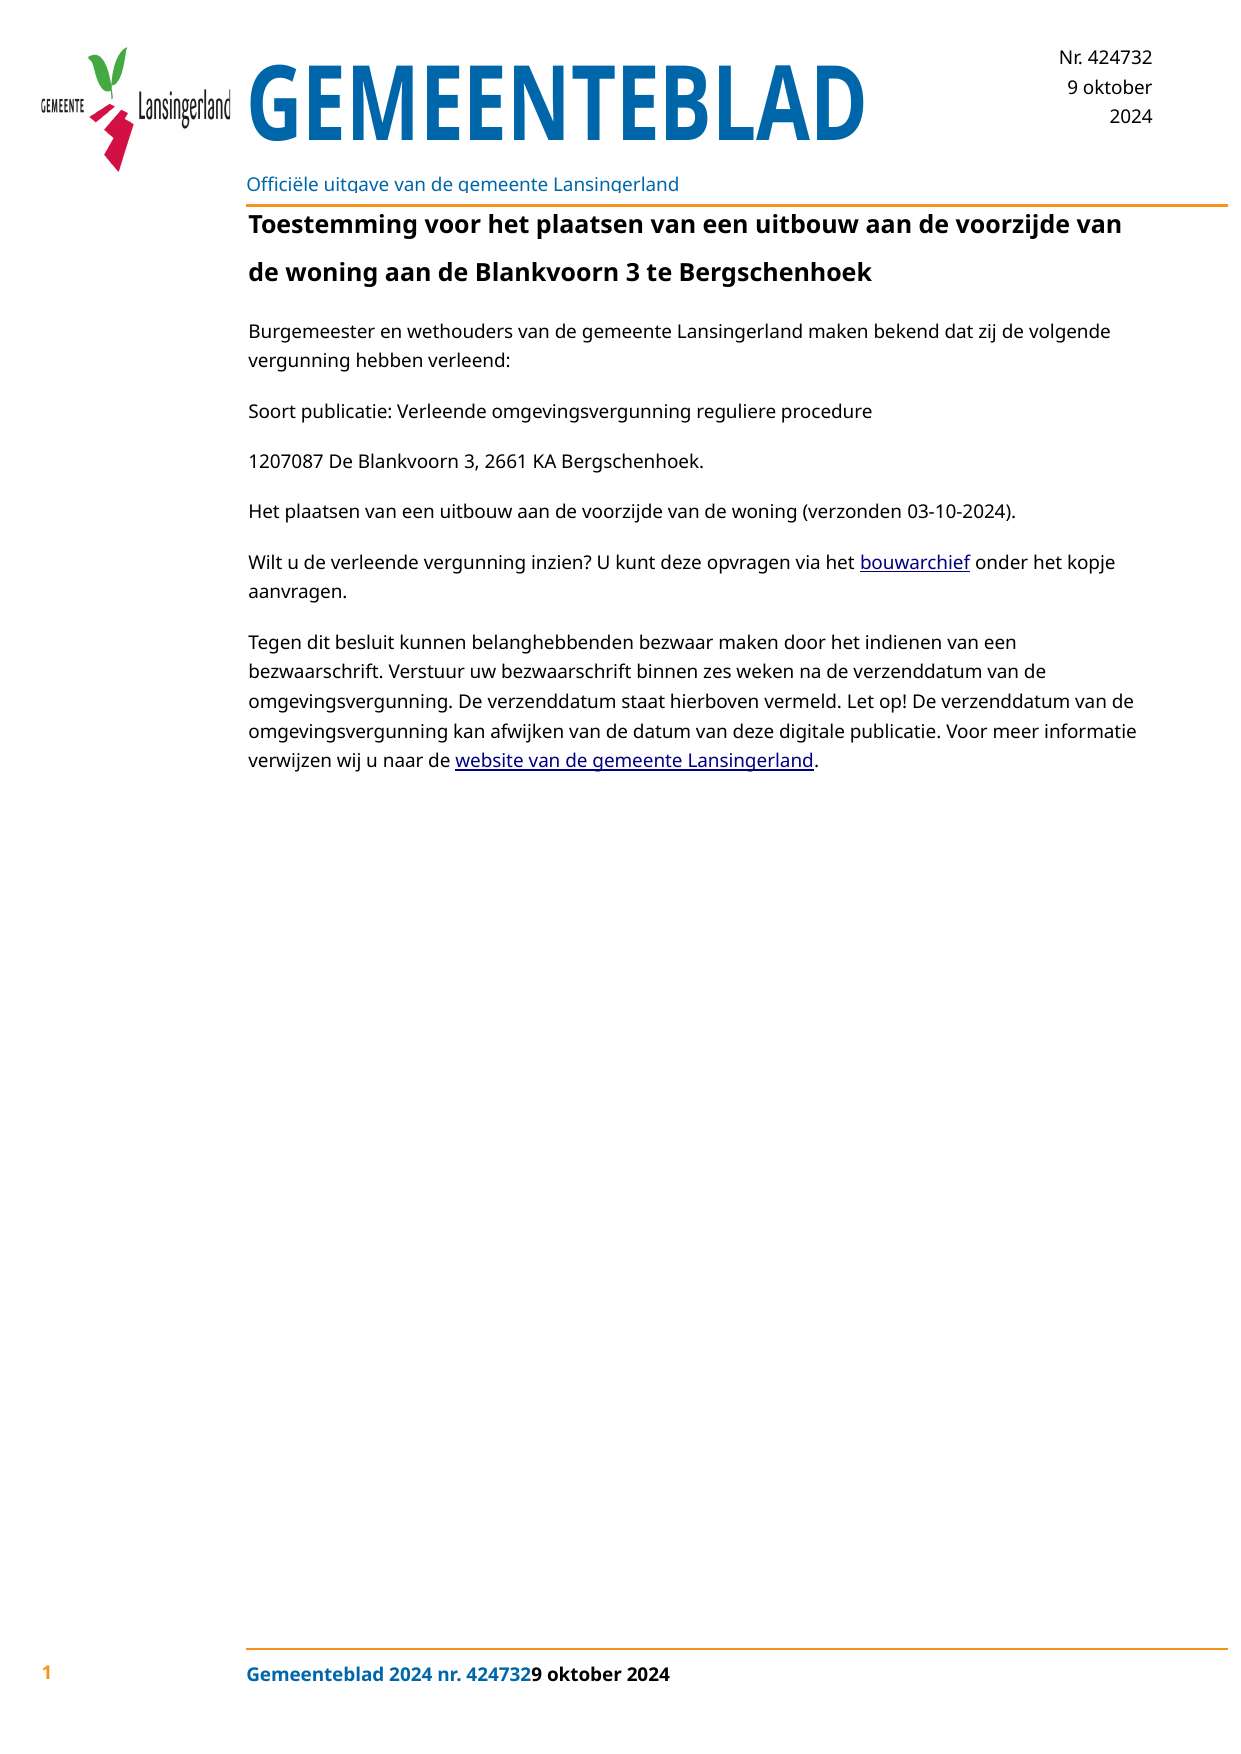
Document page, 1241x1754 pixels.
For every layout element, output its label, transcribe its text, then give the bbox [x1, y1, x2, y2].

text Tegen dit besluit kunnen belanghebbenden bezwaar maken door het indienen van een bezwaarschrift. Verstuur uw bezwaarschrift binnen zes weken na de verzenddatum van de omgevingsvergunning. De verzenddatum staat hierboven vermeld. Let op! De verzenddatum van de omgevingsvergunning kan afwijken van de datum van deze digitale publicatie. Voor meer informatie verwijzen wij u naar de website van de gemeente Lansingerland. [248, 629, 1152, 773]
text Het plaatsen van een uitbouw aan de voorzijde van de woning (verzonden 03-10-2024). [248, 499, 1152, 524]
picture [41, 47, 231, 172]
text Toestemming voor het plaatsen van een uitbouw aan de voorzijde van de woning aan de Blankvoorn 3 te Bergschenhoek [248, 207, 1152, 288]
text 1207087 De Blankvoorn 3, 2661 KA Bergschenhoek. [248, 448, 1152, 474]
text Soort publicatie: Verleende omgevingsvergunning reguliere procedure [248, 398, 1152, 424]
text Wilt u de verleende vergunning inzien? U kunt deze opvragen via het bouwarchief onder het kopje aanvragen. [248, 549, 1152, 604]
text Burgemeester en wethouders van de gemeente Lansingerland maken bekend dat zij de volgende vergunning hebben verleend: [248, 318, 1152, 373]
